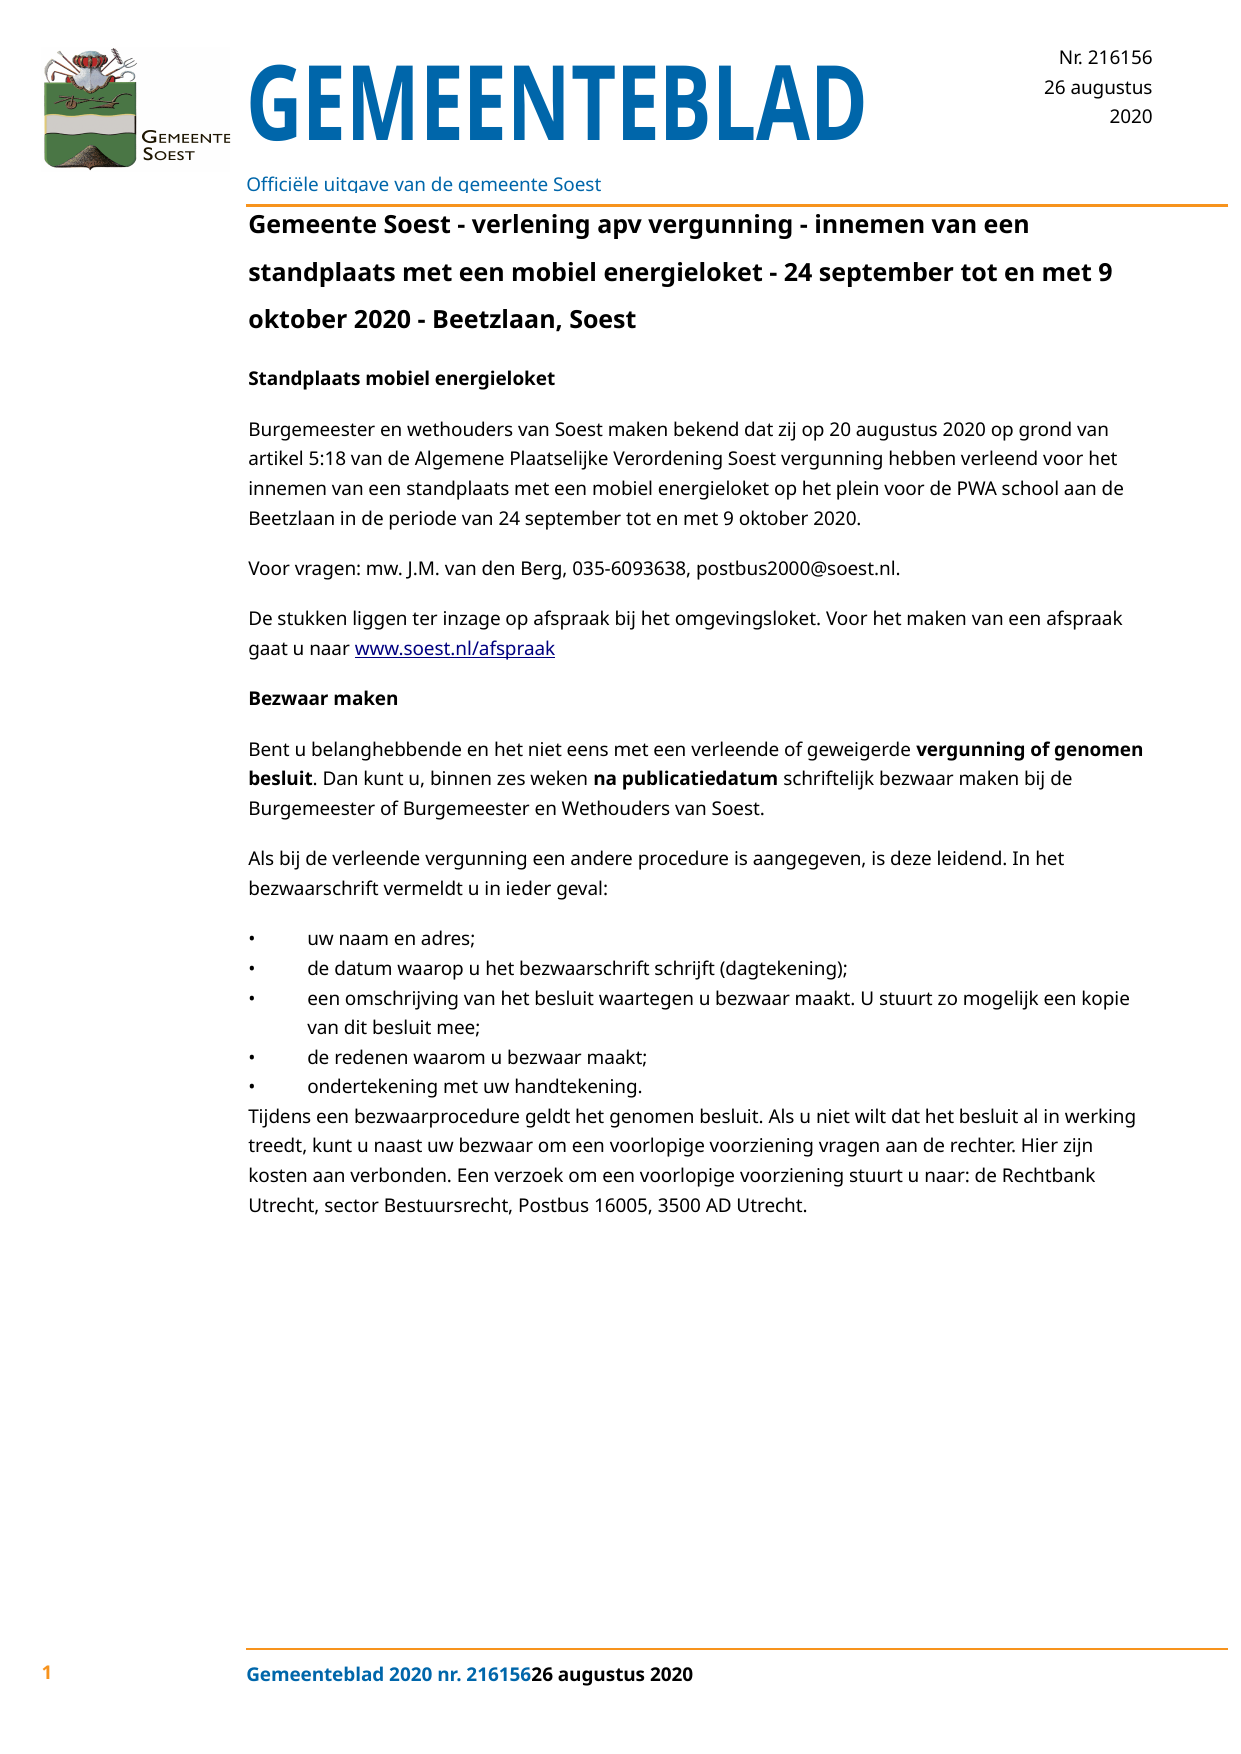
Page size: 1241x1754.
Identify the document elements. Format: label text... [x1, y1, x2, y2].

list de redenen waarom u bezwaar maakt; [248, 1044, 1152, 1069]
picture [41, 47, 231, 172]
text Burgemeester en wethouders van Soest maken bekend dat zij op 20 augustus 2020 op grond van artikel 5:18 van de Algemene Plaatselijke Verordening Soest vergunning hebben verleend voor het innemen van een standplaats met een mobiel energieloket op het plein voor de PWA school aan de Beetzlaan in de periode van 24 september tot en met 9 oktober 2020. [248, 416, 1152, 530]
text Bezwaar maken [248, 686, 1152, 711]
list ondertekening met uw handtekening. [248, 1073, 1152, 1099]
text Voor vragen: mw. J.M. van den Berg, 035-6093638, postbus2000@soest.nl. [248, 555, 1152, 581]
list uw naam en adres; [248, 926, 1152, 951]
text Standplaats mobiel energieloket [248, 366, 1152, 391]
text Als bij de verleende vergunning een andere procedure is aangegeven, is deze leidend. In het bezwaarschrift vermeldt u in ieder geval: [248, 846, 1152, 901]
text De stukken liggen ter inzage op afspraak bij het omgevingsloket. Voor het maken van een afspraak gaat u naar www.soest.nl/afspraak [248, 606, 1152, 661]
list de datum waarop u het bezwaarschrift schrijft (dagtekening); [248, 955, 1152, 981]
list een omschrijving van het besluit waartegen u bezwaar maakt. U stuurt zo mogelijk een kopie van dit besluit mee; [248, 985, 1152, 1040]
text Tijdens een bezwaarprocedure geldt het genomen besluit. Als u niet wilt dat het besluit al in werking treedt, kunt u naast uw bezwaar om een voorlopige voorziening vragen aan de rechter. Hier zijn kosten aan verbonden. Een verzoek om een voorlopige voorziening stuurt u naar: de Rechtbank Utrecht, sector Bestuursrecht, Postbus 16005, 3500 AD Utrecht. [248, 1103, 1152, 1217]
text Gemeente Soest - verlening apv vergunning - innemen van een standplaats met een mobiel energieloket - 24 september tot en met 9 oktober 2020 - Beetzlaan, Soest [248, 207, 1152, 336]
text Bent u belanghebbende en het niet eens met een verleende of geweigerde vergunning of genomen besluit. Dan kunt u, binnen zes weken na publicatiedatum schriftelijk bezwaar maken bij de Burgemeester of Burgemeester en Wethouders van Soest. [248, 736, 1152, 821]
